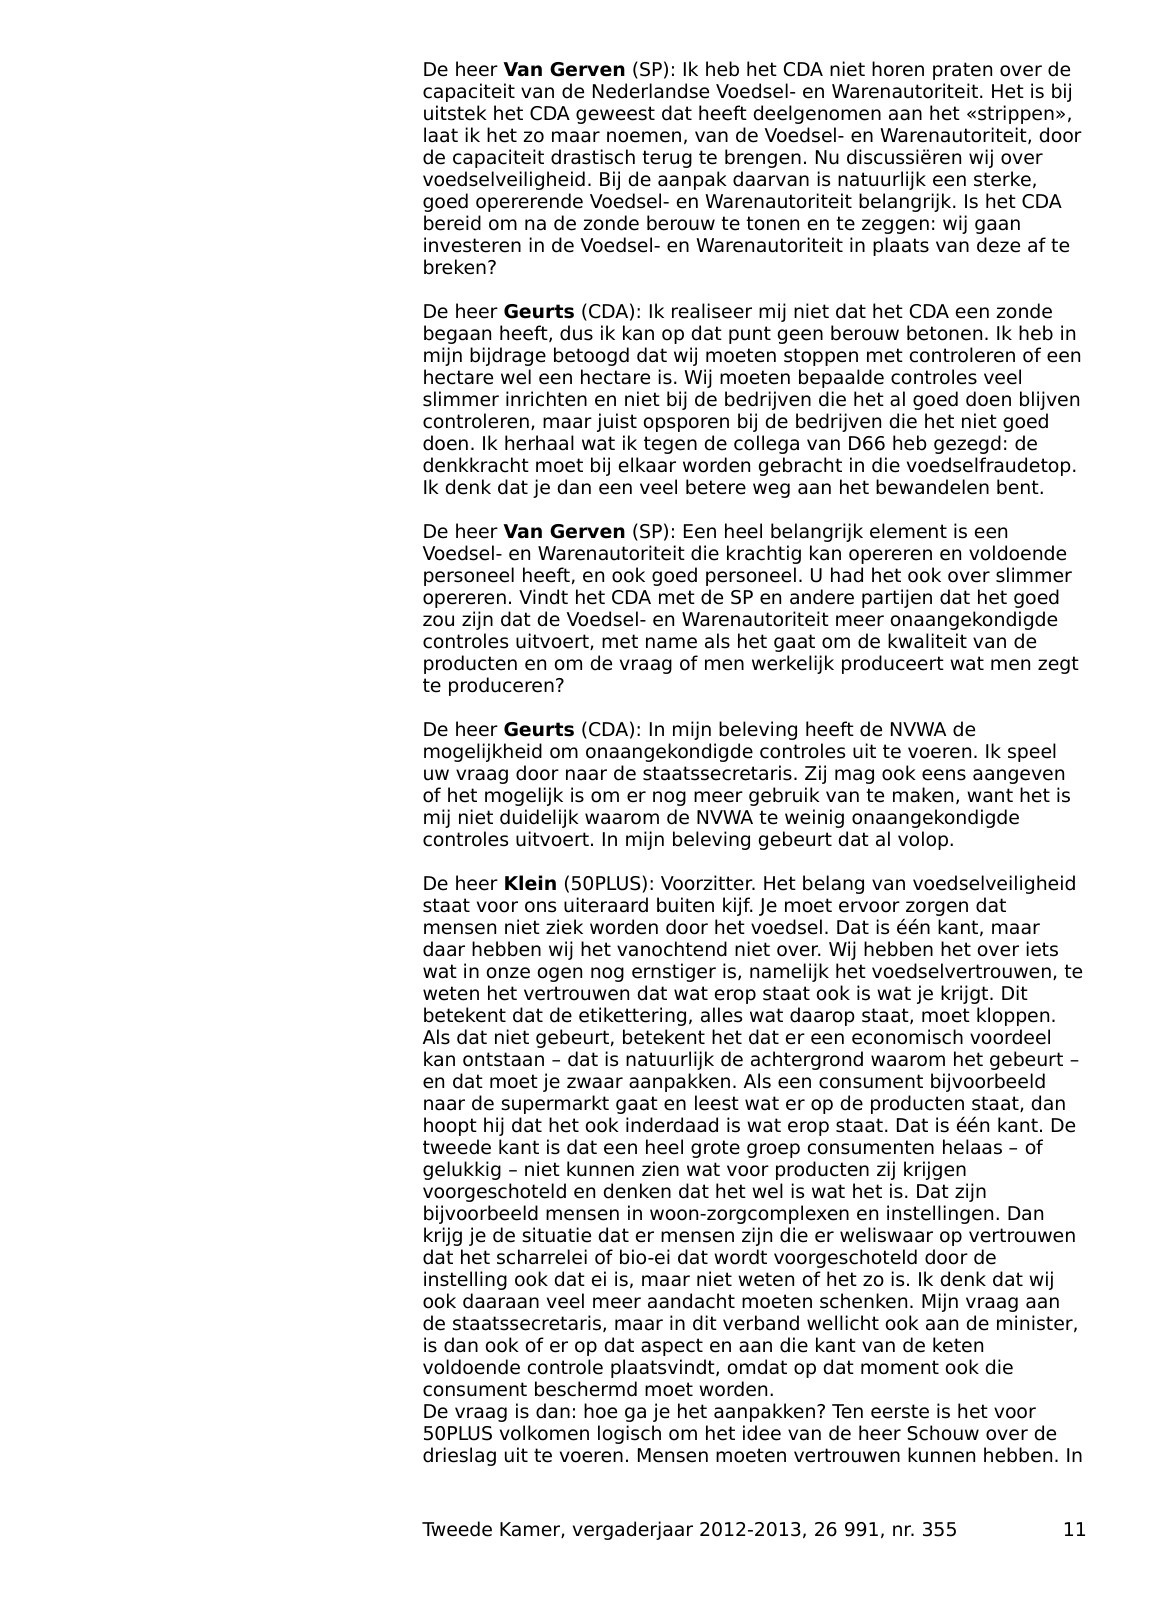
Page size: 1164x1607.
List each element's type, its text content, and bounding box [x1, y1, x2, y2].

text De heer Van Gerven (SP): Een heel belangrijk element is een Voedsel- en Warenautoriteit die krachtig kan opereren en voldoende personeel heeft, en ook goed personeel. U had het ook over slimmer opereren. Vindt het CDA met de SP en andere partijen dat het goed zou zijn dat de Voedsel- en Warenautoriteit meer onaangekondigde controles uitvoert, met name als het gaat om de kwaliteit van de producten en om de vraag of men werkelijk produceert wat men zegt te produceren? [422, 521, 1087, 697]
text De heer Geurts (CDA): In mijn beleving heeft de NVWA de mogelijkheid om onaangekondigde controles uit te voeren. Ik speel uw vraag door naar de staatssecretaris. Zij mag ook eens aangeven of het mogelijk is om er nog meer gebruik van te maken, want het is mij niet duidelijk waarom de NVWA te weinig onaangekondigde controles uitvoert. In mijn beleving gebeurt dat al volop. [422, 719, 1087, 851]
text De heer Van Gerven (SP): Ik heb het CDA niet horen praten over de capaciteit van de Nederlandse Voedsel- en Warenautoriteit. Het is bij uitstek het CDA geweest dat heeft deelgenomen aan het «strippen», laat ik het zo maar noemen, van de Voedsel- en Warenautoriteit, door de capaciteit drastisch terug te brengen. Nu discussiëren wij over voedselveiligheid. Bij de aanpak daarvan is natuurlijk een sterke, goed opererende Voedsel- en Warenautoriteit belangrijk. Is het CDA bereid om na de zonde berouw te tonen en te zeggen: wij gaan investeren in de Voedsel- en Warenautoriteit in plaats van deze af te breken? [422, 59, 1087, 279]
text De heer Klein (50PLUS): Voorzitter. Het belang van voedselveiligheid staat voor ons uiteraard buiten kijf. Je moet ervoor zorgen dat mensen niet ziek worden door het voedsel. Dat is één kant, maar daar hebben wij het vanochtend niet over. Wij hebben het over iets wat in onze ogen nog ernstiger is, namelijk het voedselvertrouwen, te weten het vertrouwen dat wat erop staat ook is wat je krijgt. Dit betekent dat de etikettering, alles wat daarop staat, moet kloppen. Als dat niet gebeurt, betekent het dat er een economisch voordeel kan ontstaan – dat is natuurlijk de achtergrond waarom het gebeurt – en dat moet je zwaar aanpakken. Als een consument bijvoorbeeld naar de supermarkt gaat en leest wat er op de producten staat, dan hoopt hij dat het ook inderdaad is wat erop staat. Dat is één kant. De tweede kant is dat een heel grote groep consumenten helaas – of gelukkig – niet kunnen zien wat voor producten zij krijgen voorgeschoteld en denken dat het wel is wat het is. Dat zijn bijvoorbeeld mensen in woon-zorgcomplexen en instellingen. Dan krijg je de situatie dat er mensen zijn die er weliswaar op vertrouwen dat het scharrelei of bio-ei dat wordt voorgeschoteld door de instelling ook dat ei is, maar niet weten of het zo is. Ik denk dat wij ook daaraan veel meer aandacht moeten schenken. Mijn vraag aan de staatssecretaris, maar in dit verband wellicht ook aan de minister, is dan ook of er op dat aspect en aan die kant van de keten voldoende controle plaatsvindt, omdat op dat moment ook die consument beschermd moet worden. [422, 873, 1087, 1401]
text De heer Geurts (CDA): Ik realiseer mij niet dat het CDA een zonde begaan heeft, dus ik kan op dat punt geen berouw betonen. Ik heb in mijn bijdrage betoogd dat wij moeten stoppen met controleren of een hectare wel een hectare is. Wij moeten bepaalde controles veel slimmer inrichten en niet bij de bedrijven die het al goed doen blijven controleren, maar juist opsporen bij de bedrijven die het niet goed doen. Ik herhaal wat ik tegen de collega van D66 heb gezegd: de denkkracht moet bij elkaar worden gebracht in die voedselfraudetop. Ik denk dat je dan een veel betere weg aan het bewandelen bent. [422, 301, 1087, 499]
text De vraag is dan: hoe ga je het aanpakken? Ten eerste is het voor 50PLUS volkomen logisch om het idee van de heer Schouw over de drieslag uit te voeren. Mensen moeten vertrouwen kunnen hebben. In [422, 1401, 1087, 1467]
